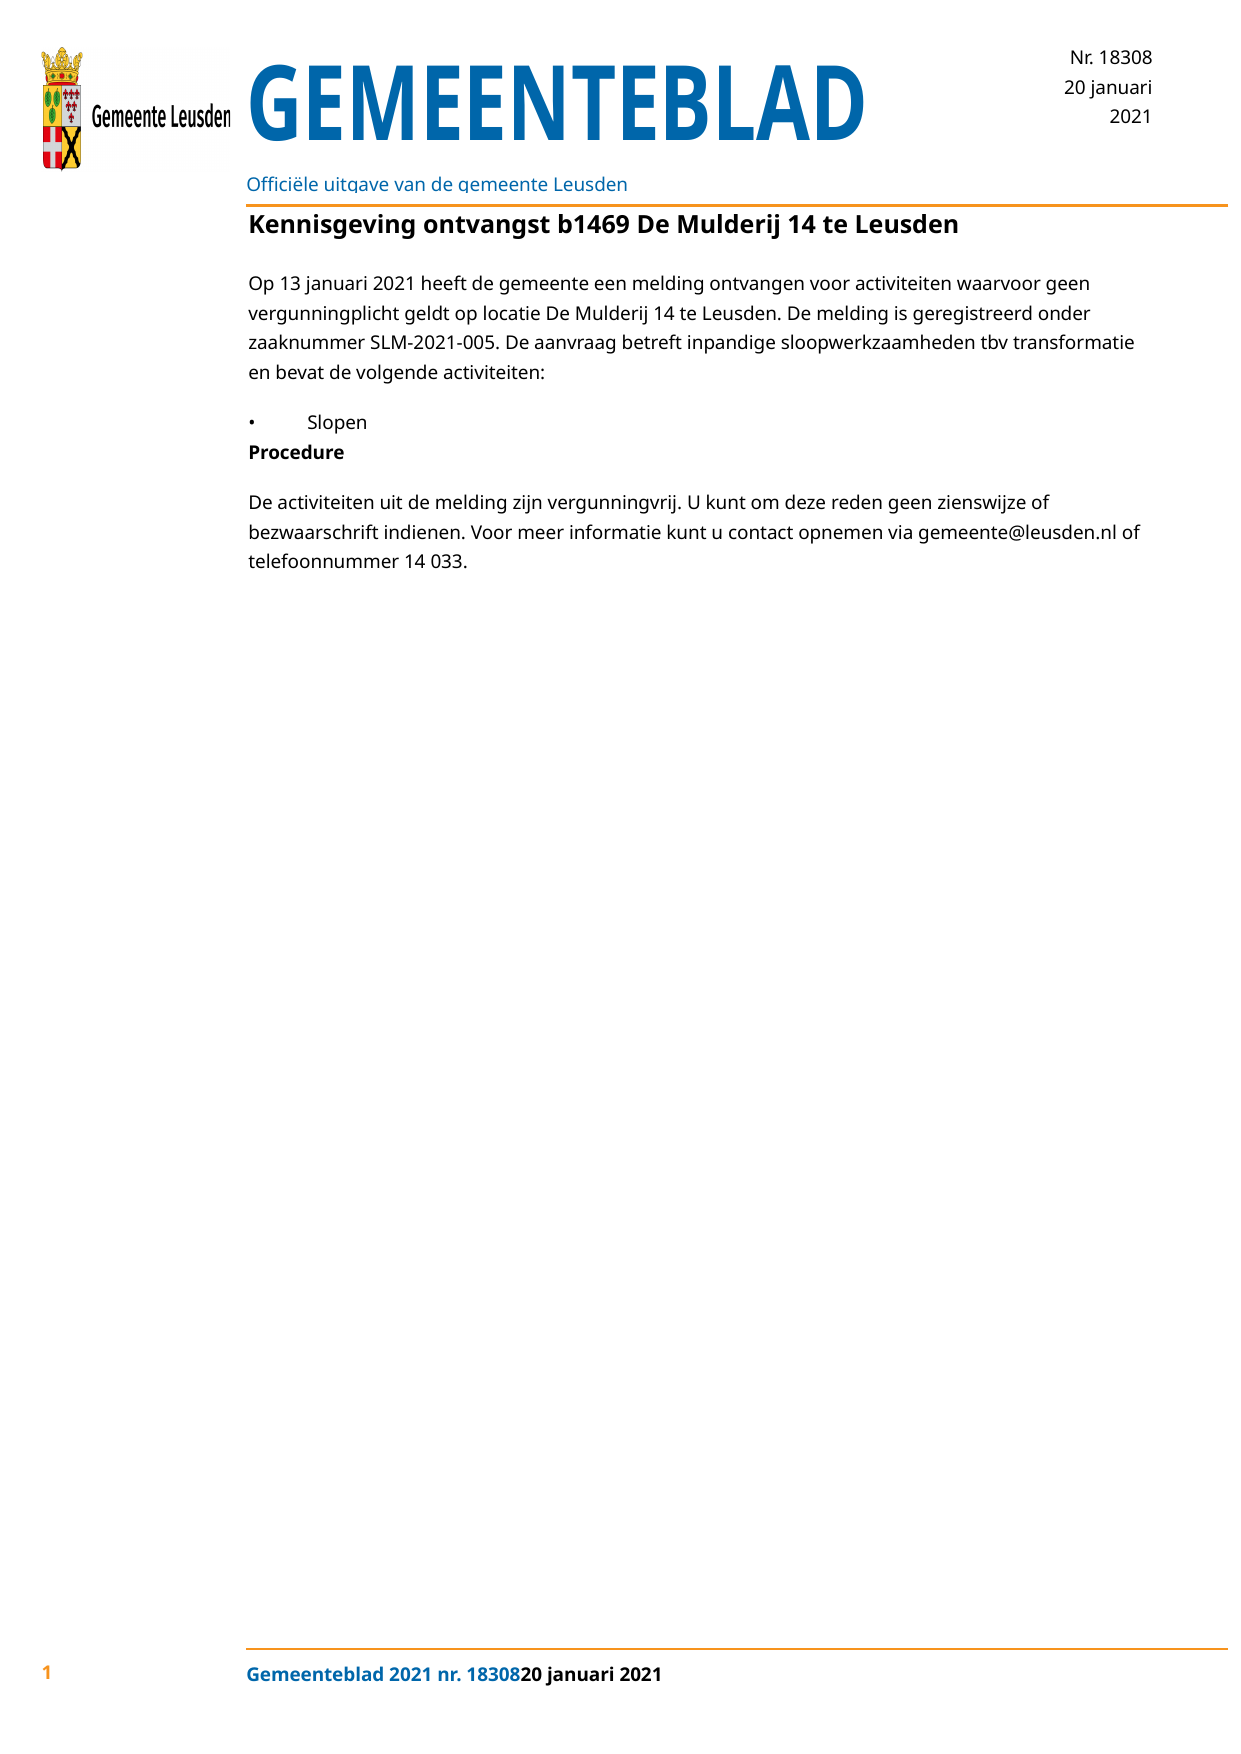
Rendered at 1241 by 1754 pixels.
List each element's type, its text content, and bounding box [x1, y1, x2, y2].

text Op 13 januari 2021 heeft de gemeente een melding ontvangen voor activiteiten waarvoor geen vergunningplicht geldt op locatie De Mulderij 14 te Leusden. De melding is geregistreerd onder zaaknummer SLM-2021-005. De aanvraag betreft inpandige sloopwerkzaamheden tbv transformatie en bevat de volgende activiteiten: [248, 270, 1152, 385]
text Procedure [248, 439, 1152, 465]
text Kennisgeving ontvangst b1469 De Mulderij 14 te Leusden [248, 207, 1152, 241]
text De activiteiten uit de melding zijn vergunningvrij. U kunt om deze reden geen zienswijze of bezwaarschrift indienen. Voor meer informatie kunt u contact opnemen via gemeente@leusden.nl of telefoonnummer 14 033. [248, 489, 1152, 574]
picture [41, 47, 231, 172]
list Slopen [248, 409, 1152, 435]
